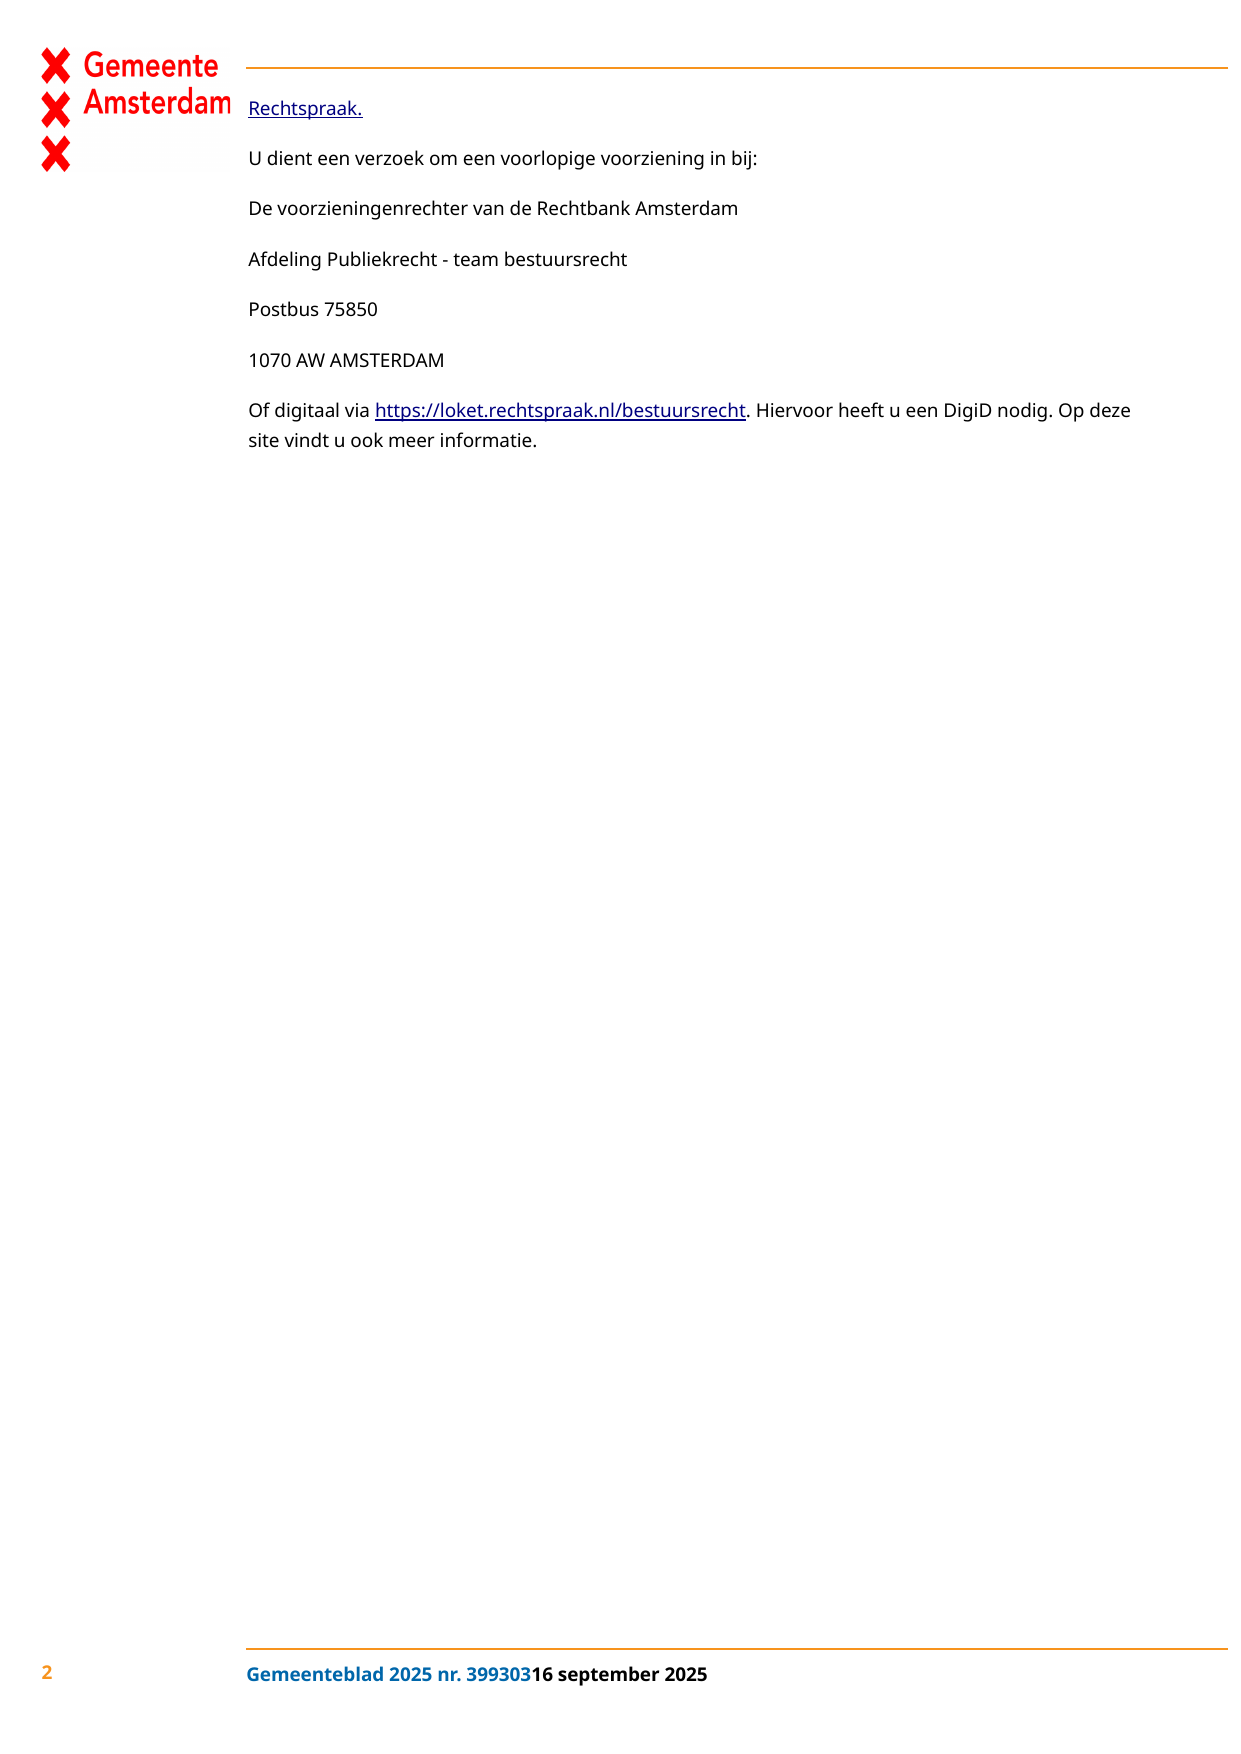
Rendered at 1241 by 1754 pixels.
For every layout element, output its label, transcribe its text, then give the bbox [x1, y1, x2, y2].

text Postbus 75850 [248, 296, 1152, 322]
text Rechtspraak. [248, 95, 1152, 121]
text Of digitaal via https://loket.rechtspraak.nl/bestuursrecht. Hiervoor heeft u een DigiD nodig. Op deze site vindt u ook meer informatie. [248, 397, 1152, 453]
text U dient een verzoek om een voorlopige voorziening in bij: [248, 145, 1152, 171]
text Afdeling Publiekrecht - team bestuursrecht [248, 246, 1152, 272]
picture [41, 47, 231, 172]
text 1070 AW AMSTERDAM [248, 347, 1152, 373]
text De voorzieningenrechter van de Rechtbank Amsterdam [248, 196, 1152, 221]
